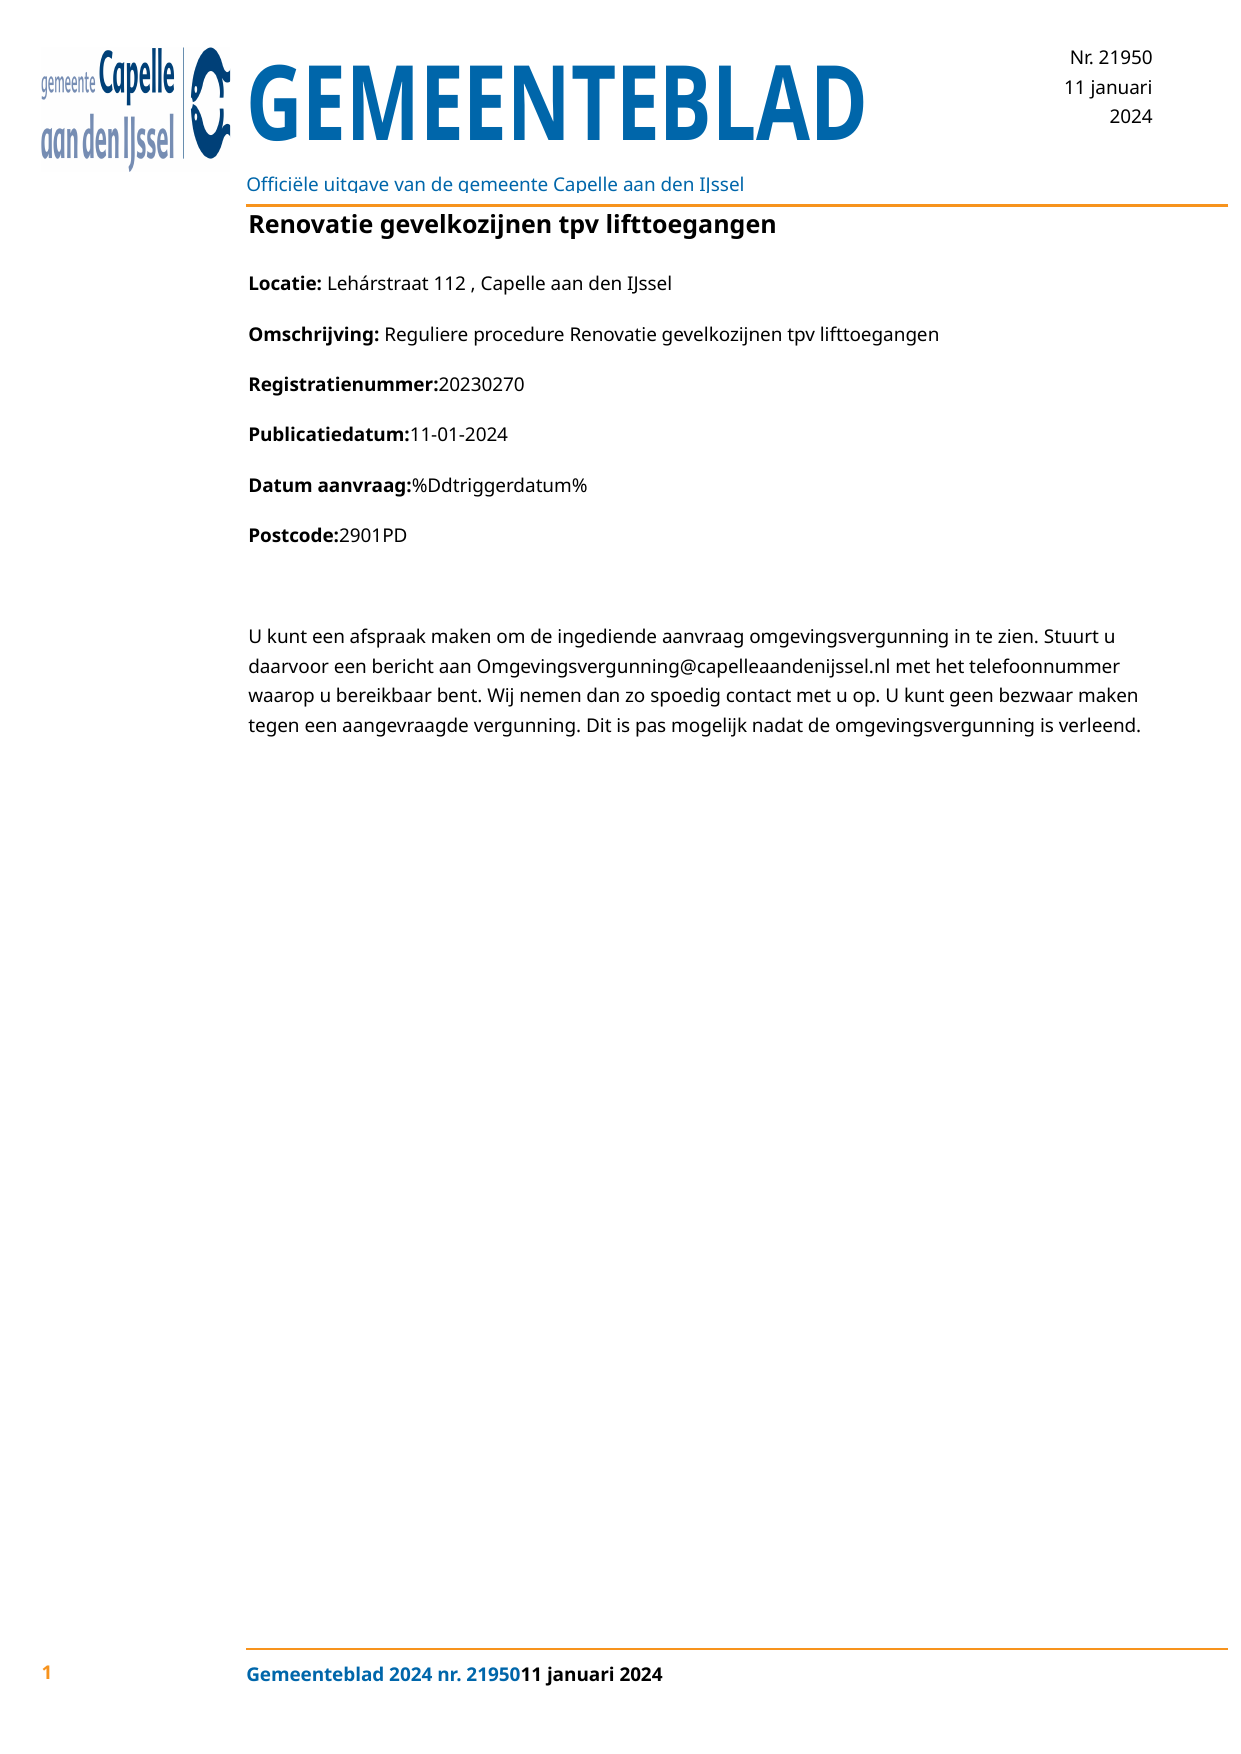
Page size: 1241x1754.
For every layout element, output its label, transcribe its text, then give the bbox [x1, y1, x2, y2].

text Renovatie gevelkozijnen tpv lifttoegangen [248, 207, 1152, 241]
text Postcode:2901PD [248, 522, 1152, 548]
picture [41, 47, 231, 172]
text Omschrijving: Reguliere procedure Renovatie gevelkozijnen tpv lifttoegangen [248, 321, 1152, 346]
text Datum aanvraag:%Ddtriggerdatum% [248, 472, 1152, 498]
text Registratienummer:20230270 [248, 371, 1152, 397]
text Locatie: Lehárstraat 112 , Capelle aan den IJssel [248, 270, 1152, 296]
text U kunt een afspraak maken om de ingediende aanvraag omgevingsvergunning in te zien. Stuurt u daarvoor een bericht aan Omgevingsvergunning@capelleaandenijssel.nl met het telefoonnummer waarop u bereikbaar bent. Wij nemen dan zo spoedig contact met u op. U kunt geen bezwaar maken tegen een aangevraagde vergunning. Dit is pas mogelijk nadat de omgevingsvergunning is verleend. [248, 623, 1152, 738]
text Publicatiedatum:11-01-2024 [248, 422, 1152, 447]
